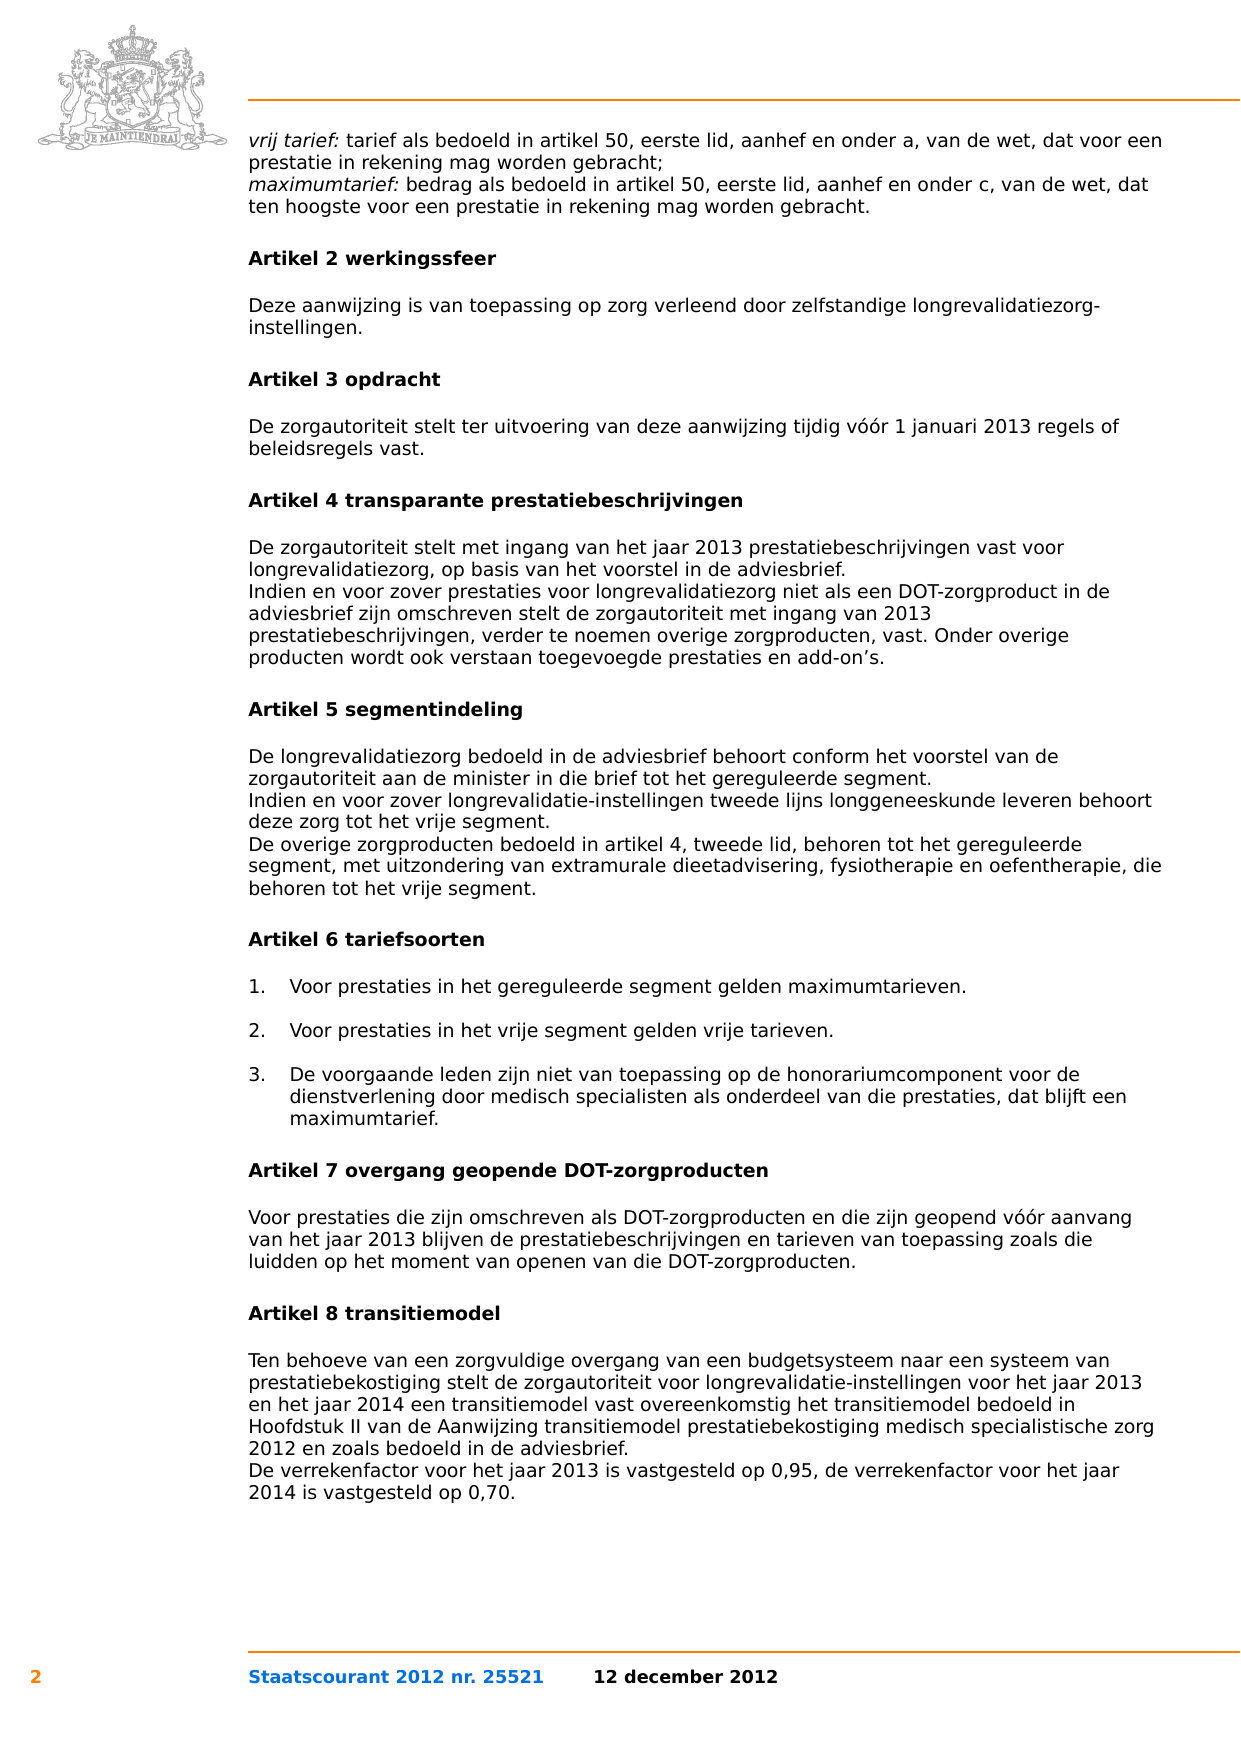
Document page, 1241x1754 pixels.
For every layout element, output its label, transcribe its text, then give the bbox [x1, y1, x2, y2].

text maximumtarief: bedrag als bedoeld in artikel 50, eerste lid, aanhef en onder c, van de wet, dat ten hoogste voor een prestatie in rekening mag worden gebracht. [248, 174, 1163, 218]
subtitle Artikel 4 transparante prestatiebeschrijvingen [248, 490, 1163, 512]
text De zorgautoriteit stelt met ingang van het jaar 2013 prestatiebeschrijvingen vast voor longrevalidatiezorg, op basis van het voorstel in de adviesbrief. [248, 537, 1163, 581]
text 2. Voor prestaties in het vrije segment gelden vrije tarieven. [248, 1020, 1163, 1042]
text Indien en voor zover prestaties voor longrevalidatiezorg niet als een DOT-zorgproduct in de adviesbrief zijn omschreven stelt de zorgautoriteit met ingang van 2013 prestatiebeschrijvingen, verder te noemen overige zorgproducten, vast. Onder overige producten wordt ook verstaan toegevoegde prestaties en add-on’s. [248, 581, 1163, 668]
text Voor prestaties die zijn omschreven als DOT-zorgproducten en die zijn geopend vóór aanvang van het jaar 2013 blijven de prestatiebeschrijvingen en tarieven van toepassing zoals die luidden op het moment van openen van die DOT-zorgproducten. [248, 1207, 1163, 1273]
subtitle Artikel 5 segmentindeling [248, 698, 1163, 721]
subtitle Artikel 8 transitiemodel [248, 1303, 1163, 1325]
subtitle Artikel 2 werkingssfeer [248, 248, 1163, 270]
text De verrekenfactor voor het jaar 2013 is vastgesteld op 0,95, de verrekenfactor voor het jaar 2014 is vastgesteld op 0,70. [248, 1460, 1163, 1504]
text 1. Voor prestaties in het gereguleerde segment gelden maximumtarieven. [248, 976, 1163, 998]
picture [38, 25, 227, 150]
text Indien en voor zover longrevalidatie-instellingen tweede lijns longgeneeskunde leveren behoort deze zorg tot het vrije segment. [248, 789, 1163, 833]
text Deze aanwijzing is van toepassing op zorg verleend door zelfstandige longrevalidatiezorg-instellingen. [248, 295, 1163, 339]
text De zorgautoriteit stelt ter uitvoering van deze aanwijzing tijdig vóór 1 januari 2013 regels of beleidsregels vast. [248, 416, 1163, 460]
subtitle Artikel 3 opdracht [248, 369, 1163, 391]
text De longrevalidatiezorg bedoeld in de adviesbrief behoort conform het voorstel van de zorgautoriteit aan de minister in die brief tot het gereguleerde segment. [248, 746, 1163, 789]
subtitle Artikel 7 overgang geopende DOT-zorgproducten [248, 1160, 1163, 1182]
text vrij tarief: tarief als bedoeld in artikel 50, eerste lid, aanhef en onder a, van de wet, dat voor een prestatie in rekening mag worden gebracht; [248, 130, 1163, 174]
subtitle Artikel 6 tariefsoorten [248, 929, 1163, 951]
text Ten behoeve van een zorgvuldige overgang van een budgetsysteem naar een systeem van prestatiebekostiging stelt de zorgautoriteit voor longrevalidatie-instellingen voor het jaar 2013 en het jaar 2014 een transitiemodel vast overeenkomstig het transitiemodel bedoeld in Hoofdstuk II van de Aanwijzing transitiemodel prestatiebekostiging medisch specialistische zorg 2012 en zoals bedoeld in de adviesbrief. [248, 1350, 1163, 1460]
text 3. De voorgaande leden zijn niet van toepassing op de honorariumcomponent voor de dienstverlening door medisch specialisten als onderdeel van die prestaties, dat blijft een maximumtarief. [248, 1064, 1163, 1130]
text De overige zorgproducten bedoeld in artikel 4, tweede lid, behoren tot het gereguleerde segment, met uitzondering van extramurale dieetadvisering, fysiotherapie en oefentherapie, die behoren tot het vrije segment. [248, 833, 1163, 899]
